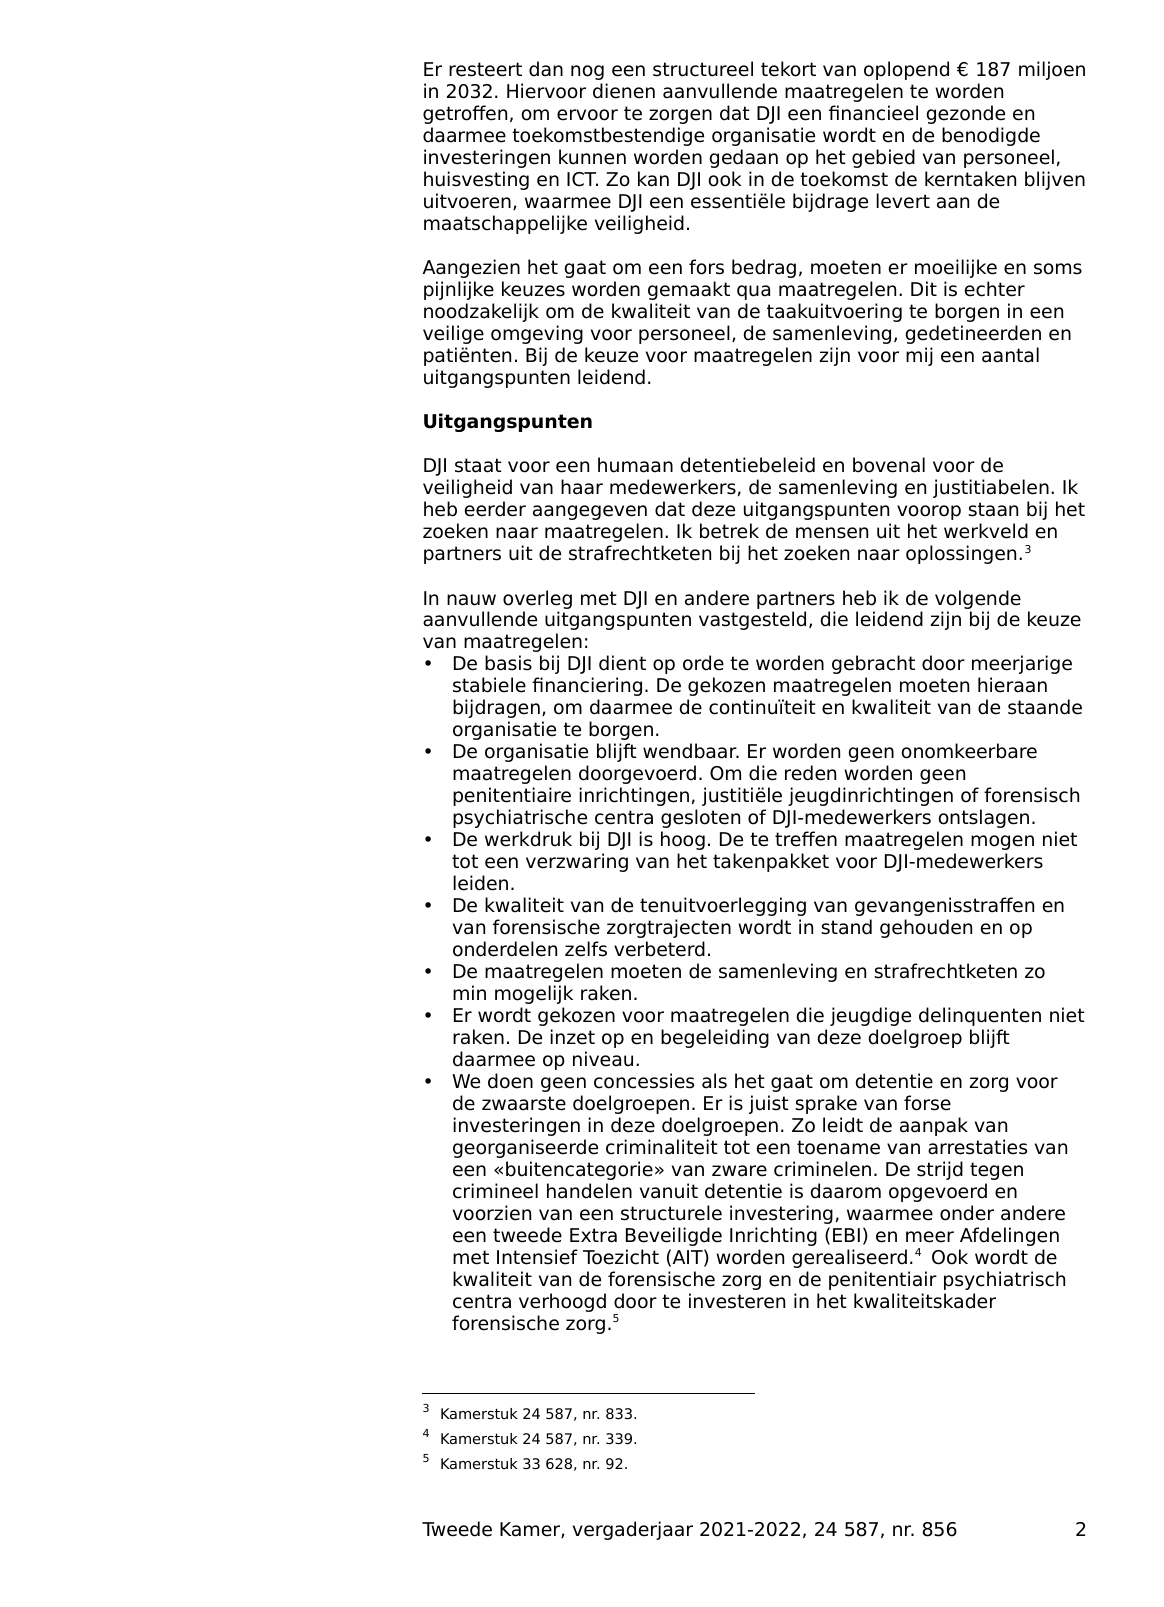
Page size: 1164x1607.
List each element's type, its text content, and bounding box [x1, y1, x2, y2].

text • Er wordt gekozen voor maatregelen die jeugdige delinquenten niet raken. De inzet op en begeleiding van deze doelgroep blijft daarmee op niveau. [422, 1005, 1087, 1071]
text Kamerstuk 24 587, nr. 833. [422, 1402, 1087, 1424]
text Kamerstuk 33 628, nr. 92. [422, 1452, 1087, 1474]
text • De maatregelen moeten de samenleving en strafrechtketen zo min mogelijk raken. [422, 961, 1087, 1005]
text Er resteert dan nog een structureel tekort van oplopend € 187 miljoen in 2032. Hiervoor dienen aanvullende maatregelen te worden getroffen, om ervoor te zorgen dat DJI een financieel gezonde en daarmee toekomstbestendige organisatie wordt en de benodigde investeringen kunnen worden gedaan op het gebied van personeel, huisvesting en ICT. Zo kan DJI ook in de toekomst de kerntaken blijven uitvoeren, waarmee DJI een essentiële bijdrage levert aan de maatschappelijke veiligheid. [422, 59, 1087, 235]
text • De kwaliteit van de tenuitvoerlegging van gevangenisstraffen en van forensische zorgtrajecten wordt in stand gehouden en op onderdelen zelfs verbeterd. [422, 895, 1087, 961]
text • De werkdruk bij DJI is hoog. De te treffen maatregelen mogen niet tot een verzwaring van het takenpakket voor DJI-medewerkers leiden. [422, 829, 1087, 895]
text Aangezien het gaat om een fors bedrag, moeten er moeilijke en soms pijnlijke keuzes worden gemaakt qua maatregelen. Dit is echter noodzakelijk om de kwaliteit van de taakuitvoering te borgen in een veilige omgeving voor personeel, de samenleving, gedetineerden en patiënten. Bij de keuze voor maatregelen zijn voor mij een aantal uitgangspunten leidend. [422, 257, 1087, 389]
text Kamerstuk 24 587, nr. 339. [422, 1427, 1087, 1449]
text • We doen geen concessies als het gaat om detentie en zorg voor de zwaarste doelgroepen. Er is juist sprake van forse investeringen in deze doelgroepen. Zo leidt de aanpak van georganiseerde criminaliteit tot een toename van arrestaties van een «buitencategorie» van zware criminelen. De strijd tegen crimineel handelen vanuit detentie is daarom opgevoerd en voorzien van een structurele investering, waarmee onder andere een tweede Extra Beveiligde Inrichting (EBI) en meer Afdelingen met Intensief Toezicht (AIT) worden gerealiseerd. Ook wordt de kwaliteit van de forensische zorg en de penitentiair psychiatrisch centra verhoogd door te investeren in het kwaliteitskader forensische zorg. [422, 1071, 1087, 1335]
text DJI staat voor een humaan detentiebeleid en bovenal voor de veiligheid van haar medewerkers, de samenleving en justitiabelen. Ik heb eerder aangegeven dat deze uitgangspunten voorop staan bij het zoeken naar maatregelen. Ik betrek de mensen uit het werkveld en partners uit de strafrechtketen bij het zoeken naar oplossingen. [422, 455, 1087, 565]
text • De basis bij DJI dient op orde te worden gebracht door meerjarige stabiele financiering. De gekozen maatregelen moeten hieraan bijdragen, om daarmee de continuïteit en kwaliteit van de staande organisatie te borgen. [422, 653, 1087, 741]
text • De organisatie blijft wendbaar. Er worden geen onomkeerbare maatregelen doorgevoerd. Om die reden worden geen penitentiaire inrichtingen, justitiële jeugdinrichtingen of forensisch psychiatrische centra gesloten of DJI-medewerkers ontslagen. [422, 741, 1087, 829]
subtitle Uitgangspunten [422, 411, 1087, 433]
text In nauw overleg met DJI en andere partners heb ik de volgende aanvullende uitgangspunten vastgesteld, die leidend zijn bij de keuze van maatregelen: [422, 587, 1087, 653]
